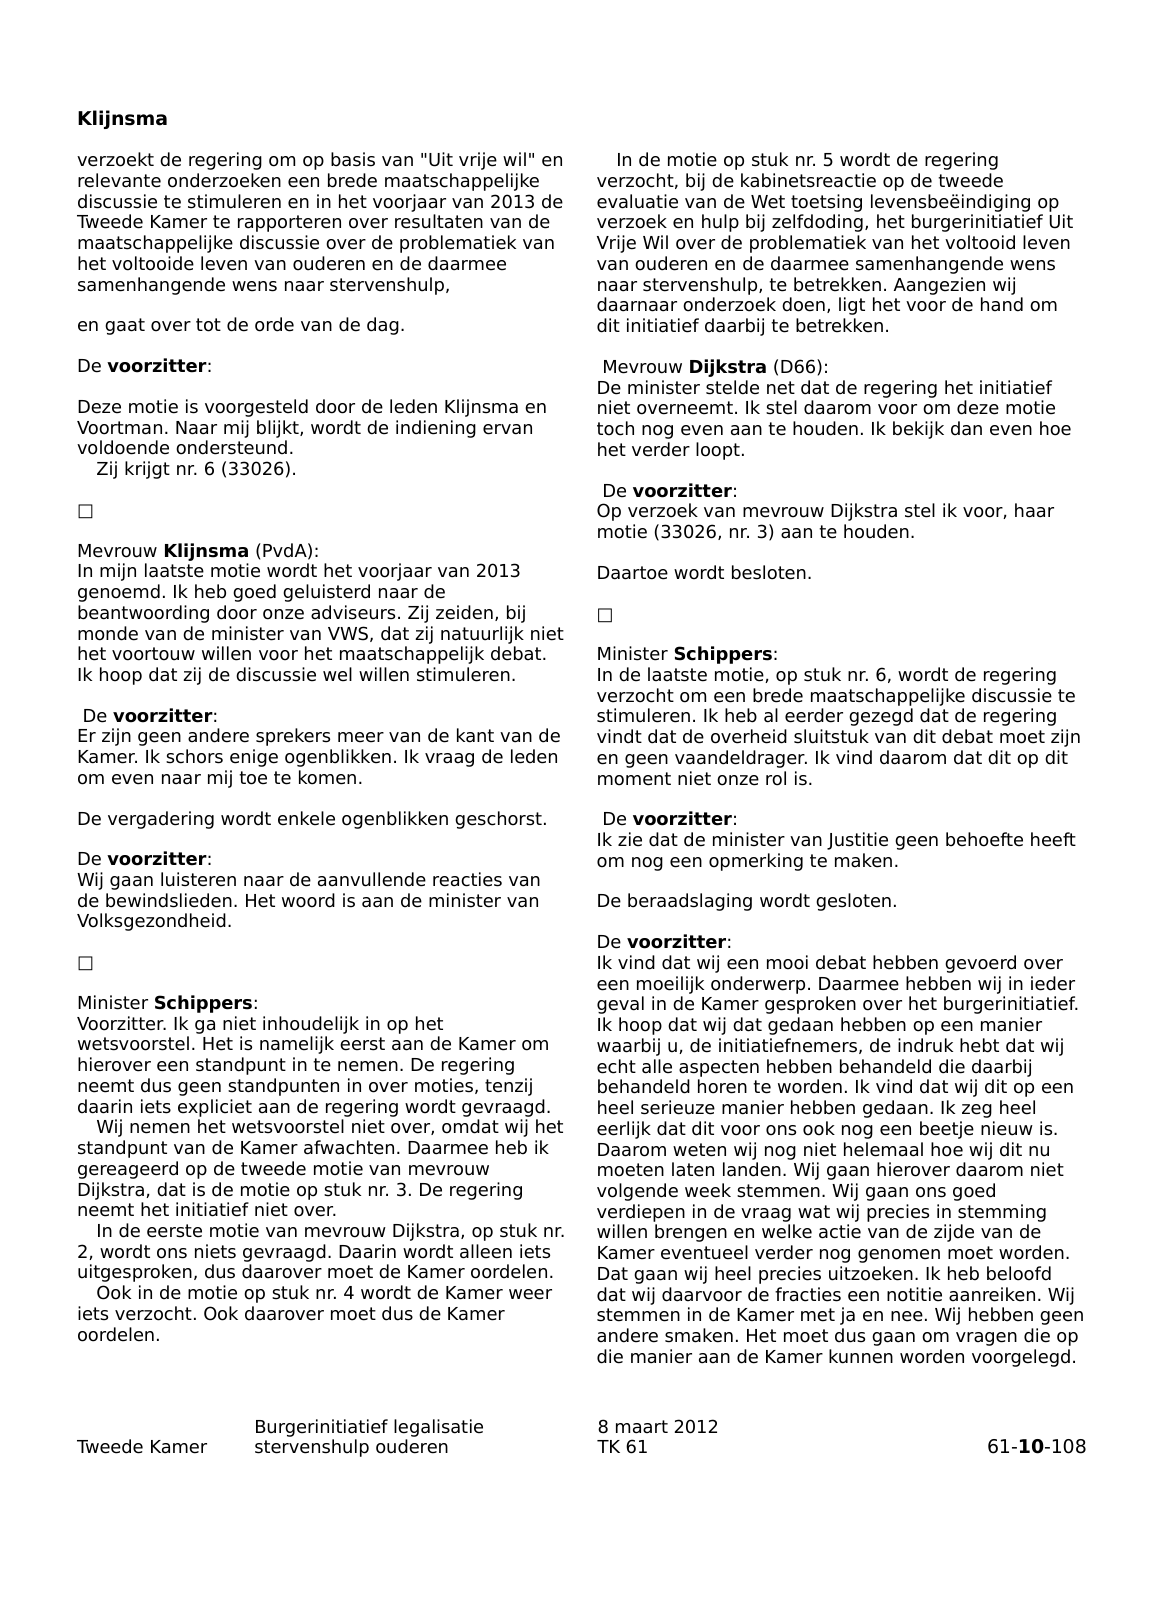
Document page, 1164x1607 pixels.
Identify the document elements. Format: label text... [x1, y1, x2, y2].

text In de laatste motie, op stuk nr. 6, wordt de regering verzocht om een brede maatschappelijke discussie te stimuleren. Ik heb al eerder gezegd dat de regering vindt dat de overheid sluitstuk van dit debat moet zijn en geen vaandeldrager. Ik vind daarom dat dit op dit moment niet onze rol is. [596, 665, 1087, 789]
text Op verzoek van mevrouw Dijkstra stel ik voor, haar motie (33026, nr. 3) aan te houden. [596, 501, 1087, 543]
text Minister Schippers: [596, 644, 1087, 665]
text De voorzitter: [596, 809, 1087, 830]
text Minister Schippers: [77, 993, 567, 1013]
text De beraadslaging wordt gesloten. [596, 891, 1087, 912]
text De voorzitter: [77, 706, 567, 726]
text Ik zie dat de minister van Justitie geen behoefte heeft om nog een opmerking te maken. [596, 830, 1087, 871]
text In mijn laatste motie wordt het voorjaar van 2013 genoemd. Ik heb goed geluisterd naar de beantwoording door onze adviseurs. Zij zeiden, bij monde van de minister van VWS, dat zij natuurlijk niet het voortouw willen voor het maatschappelijk debat. Ik hoop dat zij de discussie wel willen stimuleren. [77, 561, 567, 686]
text □ [77, 500, 567, 520]
text In de motie op stuk nr. 5 wordt de regering verzocht, bij de kabinetsreactie op de tweede evaluatie van de Wet toetsing levensbeëindiging op verzoek en hulp bij zelfdoding, het burgerinitiatief Uit Vrije Wil over de problematiek van het voltooid leven van ouderen en de daarmee samenhangende wens naar stervenshulp, te betrekken. Aangezien wij daarnaar onderzoek doen, ligt het voor de hand om dit initiatief daarbij te betrekken. [596, 150, 1087, 337]
text De voorzitter: [77, 849, 567, 870]
text Mevrouw Klijnsma (PvdA): [77, 540, 567, 561]
text □ [596, 603, 1087, 624]
text Er zijn geen andere sprekers meer van de kant van de Kamer. Ik schors enige ogenblikken. Ik vraag de leden om even naar mij toe te komen. [77, 726, 567, 788]
text □ [77, 952, 567, 973]
text Daartoe wordt besloten. [596, 563, 1087, 583]
text De voorzitter: [77, 356, 567, 377]
text Mevrouw Dijkstra (D66): [596, 357, 1087, 377]
text Wij nemen het wetsvoorstel niet over, omdat wij het standpunt van de Kamer afwachten. Daarmee heb ik gereageerd op de tweede motie van mevrouw Dijkstra, dat is de motie op stuk nr. 3. De regering neemt het initiatief niet over. [77, 1117, 567, 1221]
text en gaat over tot de orde van de dag. [77, 315, 567, 336]
text Voorzitter. Ik ga niet inhoudelijk in op het wetsvoorstel. Het is namelijk eerst aan de Kamer om hierover een standpunt in te nemen. De regering neemt dus geen standpunten in over moties, tenzij daarin iets expliciet aan de regering wordt gevraagd. [77, 1013, 567, 1117]
text Zij krijgt nr. 6 (33026). [77, 459, 567, 480]
text Ik vind dat wij een mooi debat hebben gevoerd over een moeilijk onderwerp. Daarmee hebben wij in ieder geval in de Kamer gesproken over het burgerinitiatief. Ik hoop dat wij dat gedaan hebben op een manier waarbij u, de initiatiefnemers, de indruk hebt dat wij echt alle aspecten hebben behandeld die daarbij behandeld horen te worden. Ik vind dat wij dit op een heel serieuze manier hebben gedaan. Ik zeg heel eerlijk dat dit voor ons ook nog een beetje nieuw is. Daarom weten wij nog niet helemaal hoe wij dit nu moeten laten landen. Wij gaan hierover daarom niet volgende week stemmen. Wij gaan ons goed verdiepen in de vraag wat wij precies in stemming willen brengen en welke actie van de zijde van de Kamer eventueel verder nog genomen moet worden. Dat gaan wij heel precies uitzoeken. Ik heb beloofd dat wij daarvoor de fracties een notitie aanreiken. Wij stemmen in de Kamer met ja en nee. Wij hebben geen andere smaken. Het moet dus gaan om vragen die op die manier aan de Kamer kunnen worden voorgelegd. [596, 953, 1087, 1367]
text Ook in de motie op stuk nr. 4 wordt de Kamer weer iets verzocht. Ook daarover moet dus de Kamer oordelen. [77, 1283, 567, 1345]
text Deze motie is voorgesteld door de leden Klijnsma en Voortman. Naar mij blijkt, wordt de indiening ervan voldoende ondersteund. [77, 397, 567, 459]
text De minister stelde net dat de regering het initiatief niet overneemt. Ik stel daarom voor om deze motie toch nog even aan te houden. Ik bekijk dan even hoe het verder loopt. [596, 377, 1087, 460]
text In de eerste motie van mevrouw Dijkstra, op stuk nr. 2, wordt ons niets gevraagd. Daarin wordt alleen iets uitgesproken, dus daarover moet de Kamer oordelen. [77, 1221, 567, 1283]
text De vergadering wordt enkele ogenblikken geschorst. [77, 808, 567, 829]
text Wij gaan luisteren naar de aanvullende reacties van de bewindslieden. Het woord is aan de minister van Volksgezondheid. [77, 870, 567, 932]
text De voorzitter: [596, 932, 1087, 953]
text De voorzitter: [596, 480, 1087, 501]
text verzoekt de regering om op basis van "Uit vrije wil" en relevante onderzoeken een brede maatschappelijke discussie te stimuleren en in het voorjaar van 2013 de Tweede Kamer te rapporteren over resultaten van de maatschappelijke discussie over de problematiek van het voltooide leven van ouderen en de daarmee samenhangende wens naar stervenshulp, [77, 150, 567, 295]
